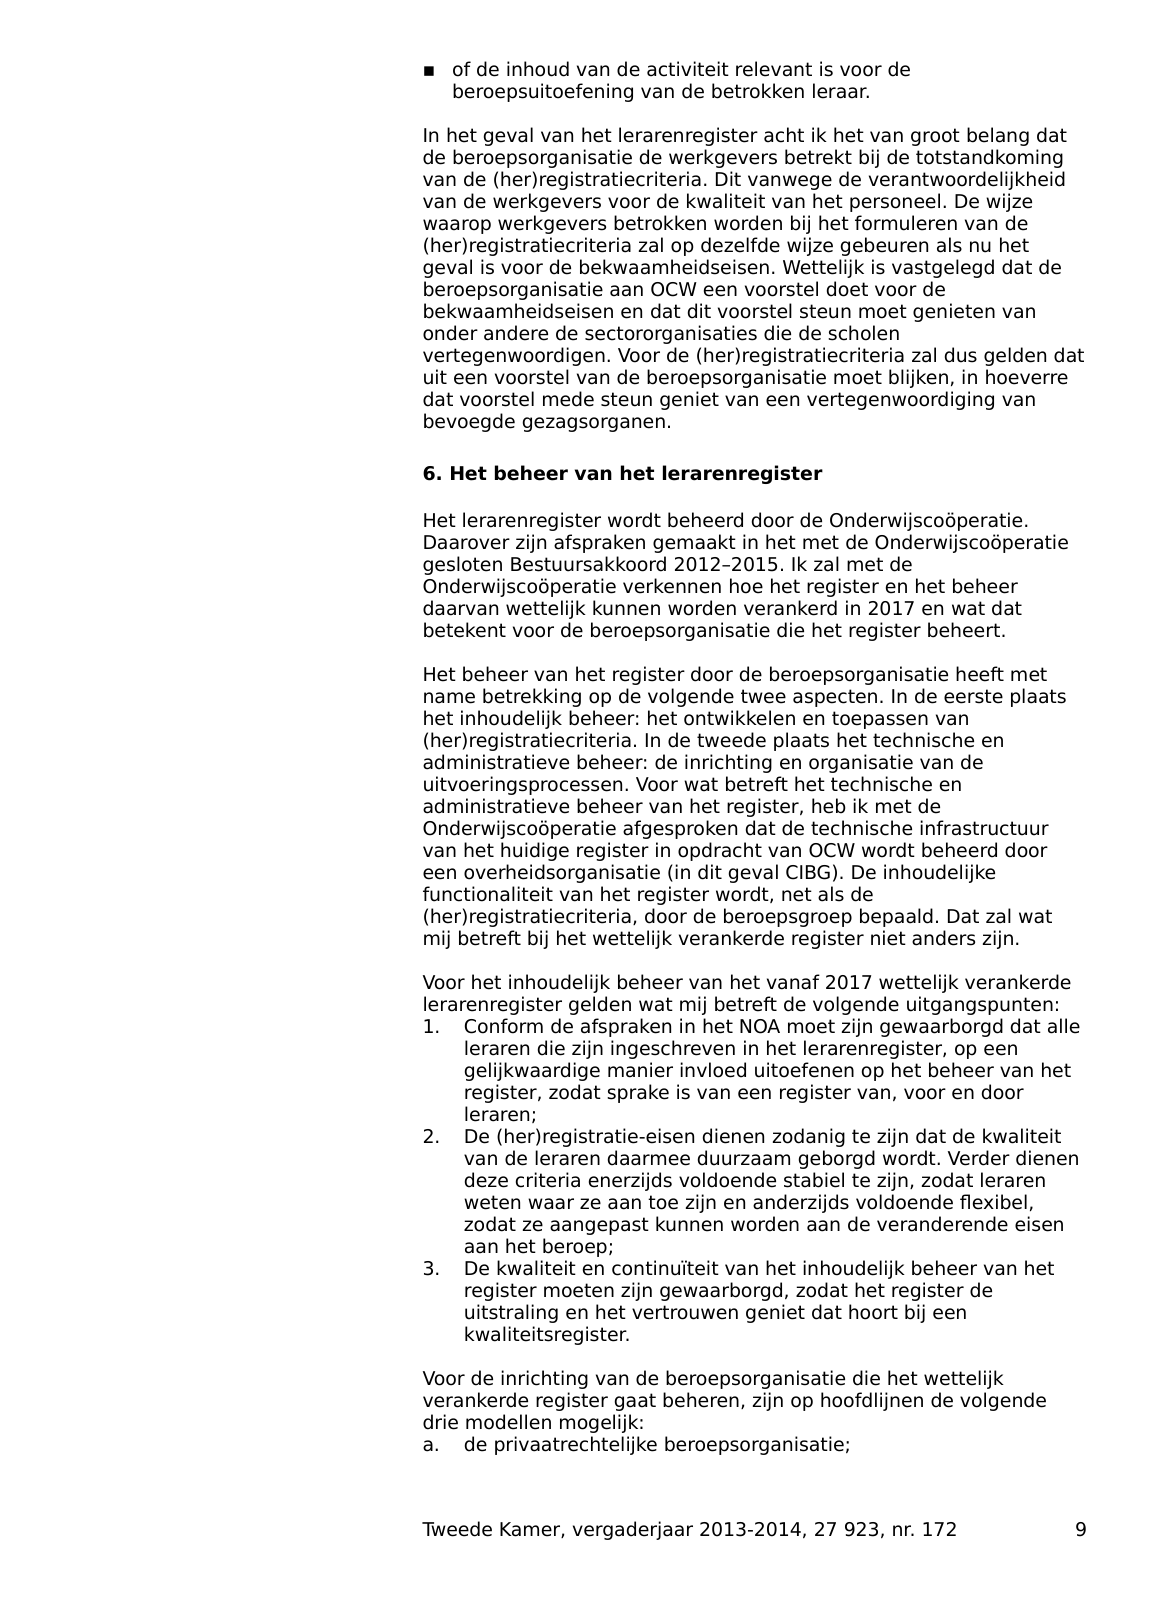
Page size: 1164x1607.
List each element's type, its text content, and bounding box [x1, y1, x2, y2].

text 2. De (her)registratie-eisen dienen zodanig te zijn dat de kwaliteit van de leraren daarmee duurzaam geborgd wordt. Verder dienen deze criteria enerzijds voldoende stabiel te zijn, zodat leraren weten waar ze aan toe zijn en anderzijds voldoende flexibel, zodat ze aangepast kunnen worden aan de veranderende eisen aan het beroep; [422, 1126, 1087, 1258]
text Voor de inrichting van de beroepsorganisatie die het wettelijk verankerde register gaat beheren, zijn op hoofdlijnen de volgende drie modellen mogelijk: [422, 1368, 1087, 1434]
text 3. De kwaliteit en continuïteit van het inhoudelijk beheer van het register moeten zijn gewaarborgd, zodat het register de uitstraling en het vertrouwen geniet dat hoort bij een kwaliteitsregister. [422, 1258, 1087, 1346]
text Het beheer van het register door de beroepsorganisatie heeft met name betrekking op de volgende twee aspecten. In de eerste plaats het inhoudelijk beheer: het ontwikkelen en toepassen van (her)registratiecriteria. In de tweede plaats het technische en administratieve beheer: de inrichting en organisatie van de uitvoeringsprocessen. Voor wat betreft het technische en administratieve beheer van het register, heb ik met de Onderwijscoöperatie afgesproken dat de technische infrastructuur van het huidige register in opdracht van OCW wordt beheerd door een overheidsorganisatie (in dit geval CIBG). De inhoudelijke functionaliteit van het register wordt, net als de (her)registratiecriteria, door de beroepsgroep bepaald. Dat zal wat mij betreft bij het wettelijk verankerde register niet anders zijn. [422, 664, 1087, 950]
subtitle 6. Het beheer van het lerarenregister [422, 463, 1087, 485]
text Het lerarenregister wordt beheerd door de Onderwijscoöperatie. Daarover zijn afspraken gemaakt in het met de Onderwijscoöperatie gesloten Bestuursakkoord 2012–2015. Ik zal met de Onderwijscoöperatie verkennen hoe het register en het beheer daarvan wettelijk kunnen worden verankerd in 2017 en wat dat betekent voor de beroepsorganisatie die het register beheert. [422, 510, 1087, 642]
text ▪ of de inhoud van de activiteit relevant is voor de beroepsuitoefening van de betrokken leraar. [422, 59, 1087, 103]
text 1. Conform de afspraken in het NOA moet zijn gewaarborgd dat alle leraren die zijn ingeschreven in het lerarenregister, op een gelijkwaardige manier invloed uitoefenen op het beheer van het register, zodat sprake is van een register van, voor en door leraren; [422, 1016, 1087, 1126]
text In het geval van het lerarenregister acht ik het van groot belang dat de beroepsorganisatie de werkgevers betrekt bij de totstandkoming van de (her)registratiecriteria. Dit vanwege de verantwoordelijkheid van de werkgevers voor de kwaliteit van het personeel. De wijze waarop werkgevers betrokken worden bij het formuleren van de (her)registratiecriteria zal op dezelfde wijze gebeuren als nu het geval is voor de bekwaamheidseisen. Wettelijk is vastgelegd dat de beroepsorganisatie aan OCW een voorstel doet voor de bekwaamheidseisen en dat dit voorstel steun moet genieten van onder andere de sectororganisaties die de scholen vertegenwoordigen. Voor de (her)registratiecriteria zal dus gelden dat uit een voorstel van de beroepsorganisatie moet blijken, in hoeverre dat voorstel mede steun geniet van een vertegenwoordiging van bevoegde gezagsorganen. [422, 125, 1087, 433]
text a. de privaatrechtelijke beroepsorganisatie; [422, 1434, 1087, 1456]
text Voor het inhoudelijk beheer van het vanaf 2017 wettelijk verankerde lerarenregister gelden wat mij betreft de volgende uitgangspunten: [422, 972, 1087, 1016]
